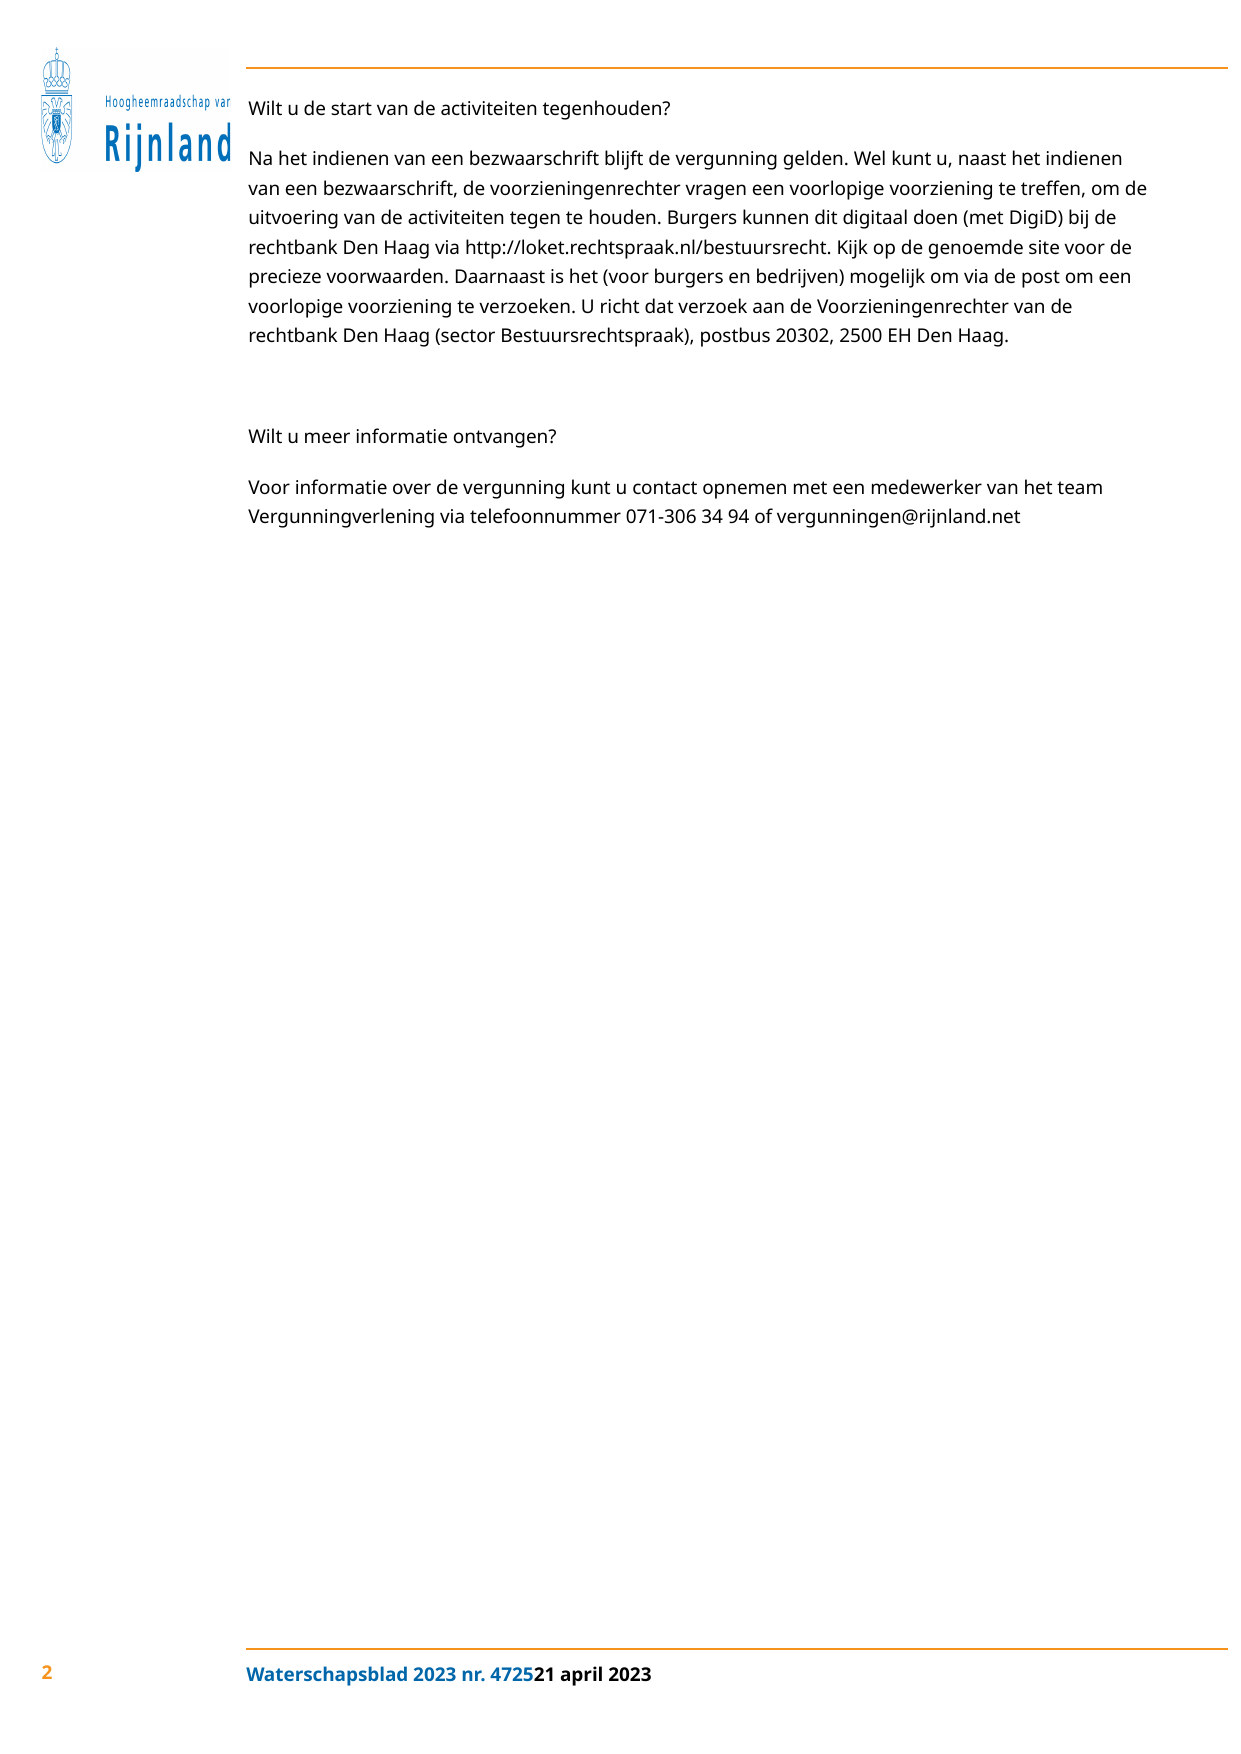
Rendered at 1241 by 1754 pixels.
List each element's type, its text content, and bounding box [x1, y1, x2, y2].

text Voor informatie over de vergunning kunt u contact opnemen met een medewerker van het team Vergunningverlening via telefoonnummer 071-306 34 94 of vergunningen@rijnland.net [248, 474, 1152, 529]
picture [41, 47, 231, 172]
text Wilt u meer informatie ontvangen? [248, 423, 1152, 449]
text Na het indienen van een bezwaarschrift blijft de vergunning gelden. Wel kunt u, naast het indienen van een bezwaarschrift, de voorzieningenrechter vragen een voorlopige voorziening te treffen, om de uitvoering van de activiteiten tegen te houden. Burgers kunnen dit digitaal doen (met DigiD) bij de rechtbank Den Haag via http://loket.rechtspraak.nl/bestuursrecht. Kijk op de genoemde site voor de precieze voorwaarden. Daarnaast is het (voor burgers en bedrijven) mogelijk om via de post om een voorlopige voorziening te verzoeken. U richt dat verzoek aan de Voorzieningenrechter van de rechtbank Den Haag (sector Bestuursrechtspraak), postbus 20302, 2500 EH Den Haag. [248, 145, 1152, 348]
text Wilt u de start van de activiteiten tegenhouden? [248, 95, 1152, 121]
